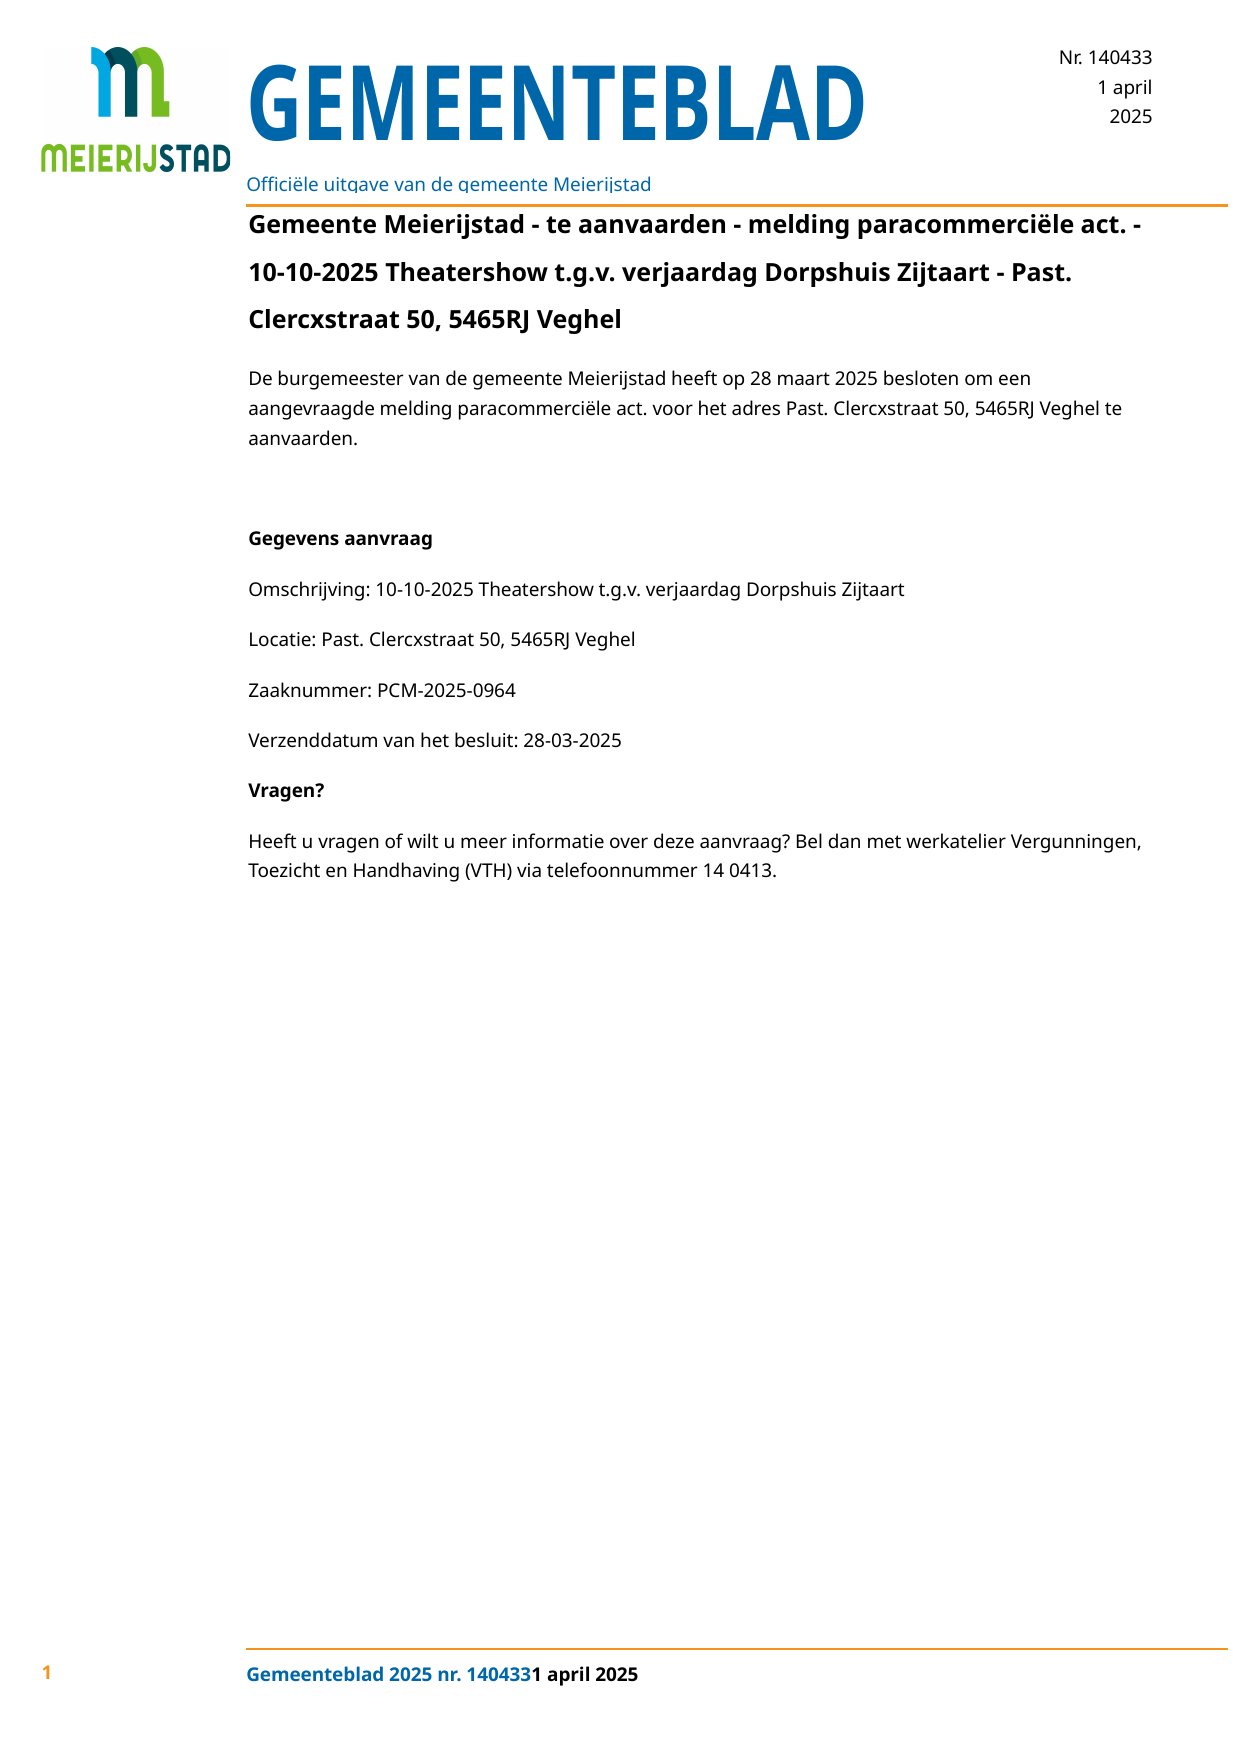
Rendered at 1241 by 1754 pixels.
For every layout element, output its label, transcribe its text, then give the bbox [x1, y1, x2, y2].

text Omschrijving: 10-10-2025 Theatershow t.g.v. verjaardag Dorpshuis Zijtaart [248, 576, 1152, 602]
picture [41, 47, 231, 172]
text De burgemeester van de gemeente Meierijstad heeft op 28 maart 2025 besloten om een aangevraagde melding paracommerciële act. voor het adres Past. Clercxstraat 50, 5465RJ Veghel te aanvaarden. [248, 366, 1152, 450]
text Locatie: Past. Clercxstraat 50, 5465RJ Veghel [248, 626, 1152, 652]
text Verzenddatum van het besluit: 28-03-2025 [248, 727, 1152, 753]
text Heeft u vragen of wilt u meer informatie over deze aanvraag? Bel dan met werkatelier Vergunningen, Toezicht en Handhaving (VTH) via telefoonnummer 14 0413. [248, 828, 1152, 883]
text Gemeente Meierijstad - te aanvaarden - melding paracommerciële act. - 10-10-2025 Theatershow t.g.v. verjaardag Dorpshuis Zijtaart - Past. Clercxstraat 50, 5465RJ Veghel [248, 207, 1152, 336]
text Gegevens aanvraag [248, 526, 1152, 551]
text Zaaknummer: PCM-2025-0964 [248, 677, 1152, 702]
text Vragen? [248, 778, 1152, 803]
